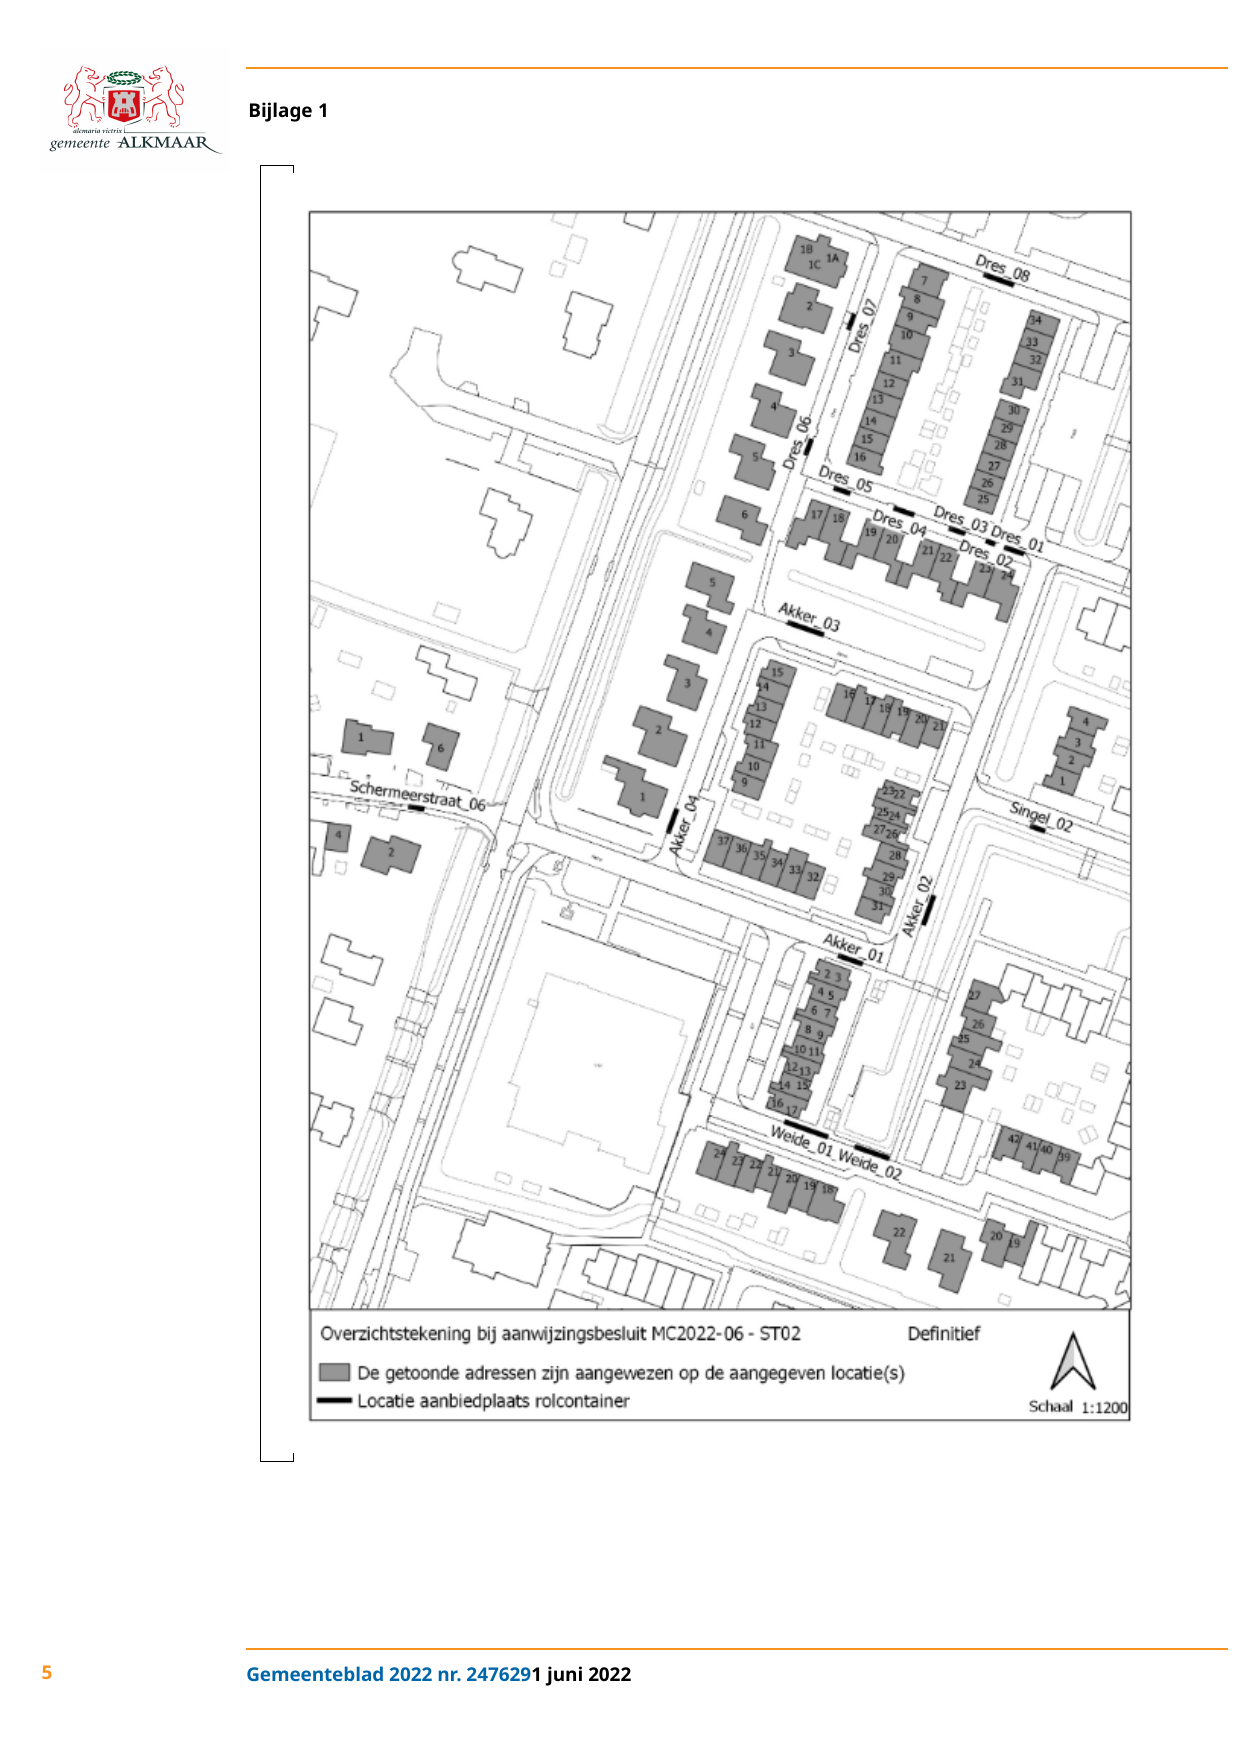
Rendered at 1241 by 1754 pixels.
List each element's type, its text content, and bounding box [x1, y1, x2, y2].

text Bijlage 1 [248, 95, 1152, 123]
picture [41, 47, 231, 172]
picture [268, 173, 1173, 1453]
